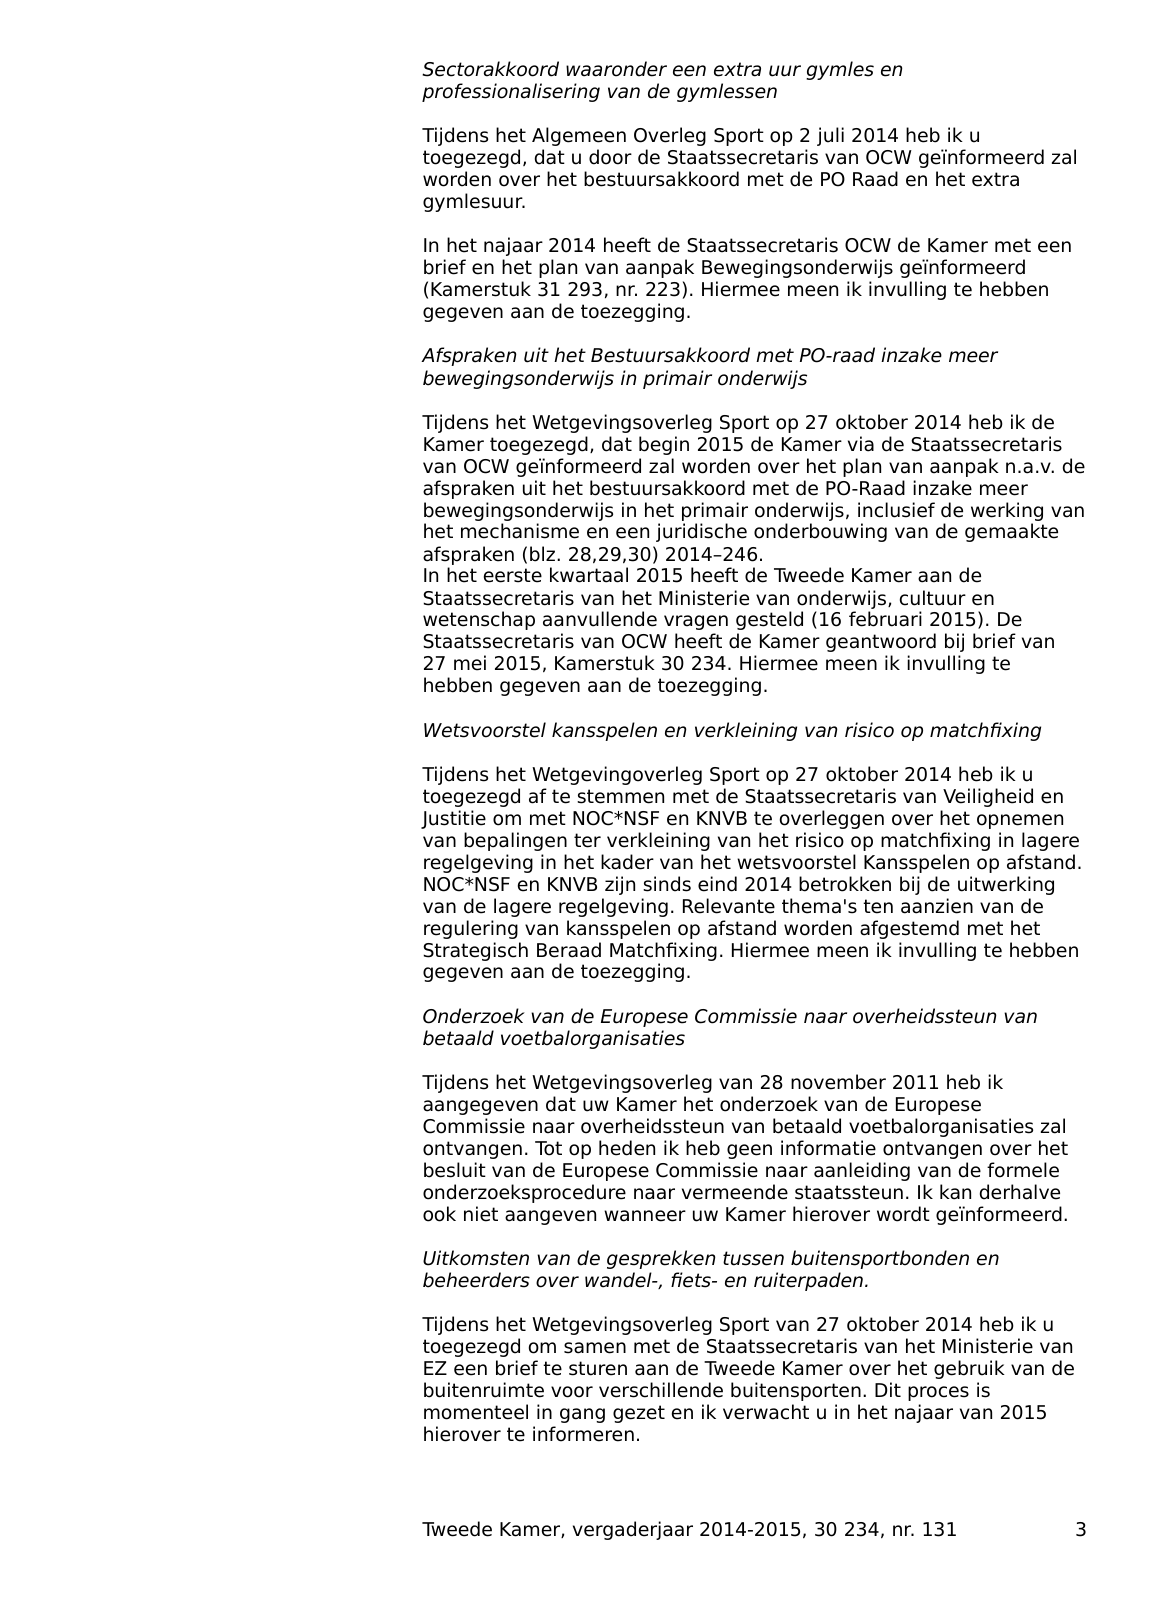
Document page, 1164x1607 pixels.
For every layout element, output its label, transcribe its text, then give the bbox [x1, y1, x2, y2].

text In het najaar 2014 heeft de Staatssecretaris OCW de Kamer met een brief en het plan van aanpak Bewegingsonderwijs geïnformeerd (Kamerstuk 31 293, nr. 223). Hiermee meen ik invulling te hebben gegeven aan de toezegging. [422, 235, 1087, 323]
subtitle Wetsvoorstel kansspelen en verkleining van risico op matchfixing [422, 719, 1087, 741]
text In het eerste kwartaal 2015 heeft de Tweede Kamer aan de Staatssecretaris van het Ministerie van onderwijs, cultuur en wetenschap aanvullende vragen gesteld (16 februari 2015). De Staatssecretaris van OCW heeft de Kamer geantwoord bij brief van 27 mei 2015, Kamerstuk 30 234. Hiermee meen ik invulling te hebben gegeven aan de toezegging. [422, 565, 1087, 697]
text Tijdens het Wetgevingsoverleg Sport van 27 oktober 2014 heb ik u toegezegd om samen met de Staatssecretaris van het Ministerie van EZ een brief te sturen aan de Tweede Kamer over het gebruik van de buitenruimte voor verschillende buitensporten. Dit proces is momenteel in gang gezet en ik verwacht u in het najaar van 2015 hierover te informeren. [422, 1314, 1087, 1446]
text Tijdens het Wetgevingsoverleg van 28 november 2011 heb ik aangegeven dat uw Kamer het onderzoek van de Europese Commissie naar overheidssteun van betaald voetbalorganisaties zal ontvangen. Tot op heden ik heb geen informatie ontvangen over het besluit van de Europese Commissie naar aanleiding van de formele onderzoeksprocedure naar vermeende staatssteun. Ik kan derhalve ook niet aangeven wanneer uw Kamer hierover wordt geïnformeerd. [422, 1072, 1087, 1226]
subtitle Onderzoek van de Europese Commissie naar overheidssteun van betaald voetbalorganisaties [422, 1006, 1087, 1049]
text Tijdens het Wetgevingoverleg Sport op 27 oktober 2014 heb ik u toegezegd af te stemmen met de Staatssecretaris van Veiligheid en Justitie om met NOC*NSF en KNVB te overleggen over het opnemen van bepalingen ter verkleining van het risico op matchfixing in lagere regelgeving in het kader van het wetsvoorstel Kansspelen op afstand. NOC*NSF en KNVB zijn sinds eind 2014 betrokken bij de uitwerking van de lagere regelgeving. Relevante thema's ten aanzien van de regulering van kansspelen op afstand worden afgestemd met het Strategisch Beraad Matchfixing. Hiermee meen ik invulling te hebben gegeven aan de toezegging. [422, 764, 1087, 983]
text Tijdens het Algemeen Overleg Sport op 2 juli 2014 heb ik u toegezegd, dat u door de Staatssecretaris van OCW geïnformeerd zal worden over het bestuursakkoord met de PO Raad en het extra gymlesuur. [422, 125, 1087, 213]
text Tijdens het Wetgevingsoverleg Sport op 27 oktober 2014 heb ik de Kamer toegezegd, dat begin 2015 de Kamer via de Staatssecretaris van OCW geïnformeerd zal worden over het plan van aanpak n.a.v. de afspraken uit het bestuursakkoord met de PO-Raad inzake meer bewegingsonderwijs in het primair onderwijs, inclusief de werking van het mechanisme en een juridische onderbouwing van de gemaakte afspraken (blz. 28,29,30) 2014–246. [422, 412, 1087, 565]
subtitle Sectorakkoord waaronder een extra uur gymles en professionalisering van de gymlessen [422, 59, 1087, 103]
subtitle Afspraken uit het Bestuursakkoord met PO-raad inzake meer bewegingsonderwijs in primair onderwijs [422, 345, 1087, 389]
subtitle Uitkomsten van de gesprekken tussen buitensportbonden en beheerders over wandel-, fiets- en ruiterpaden. [422, 1248, 1087, 1292]
